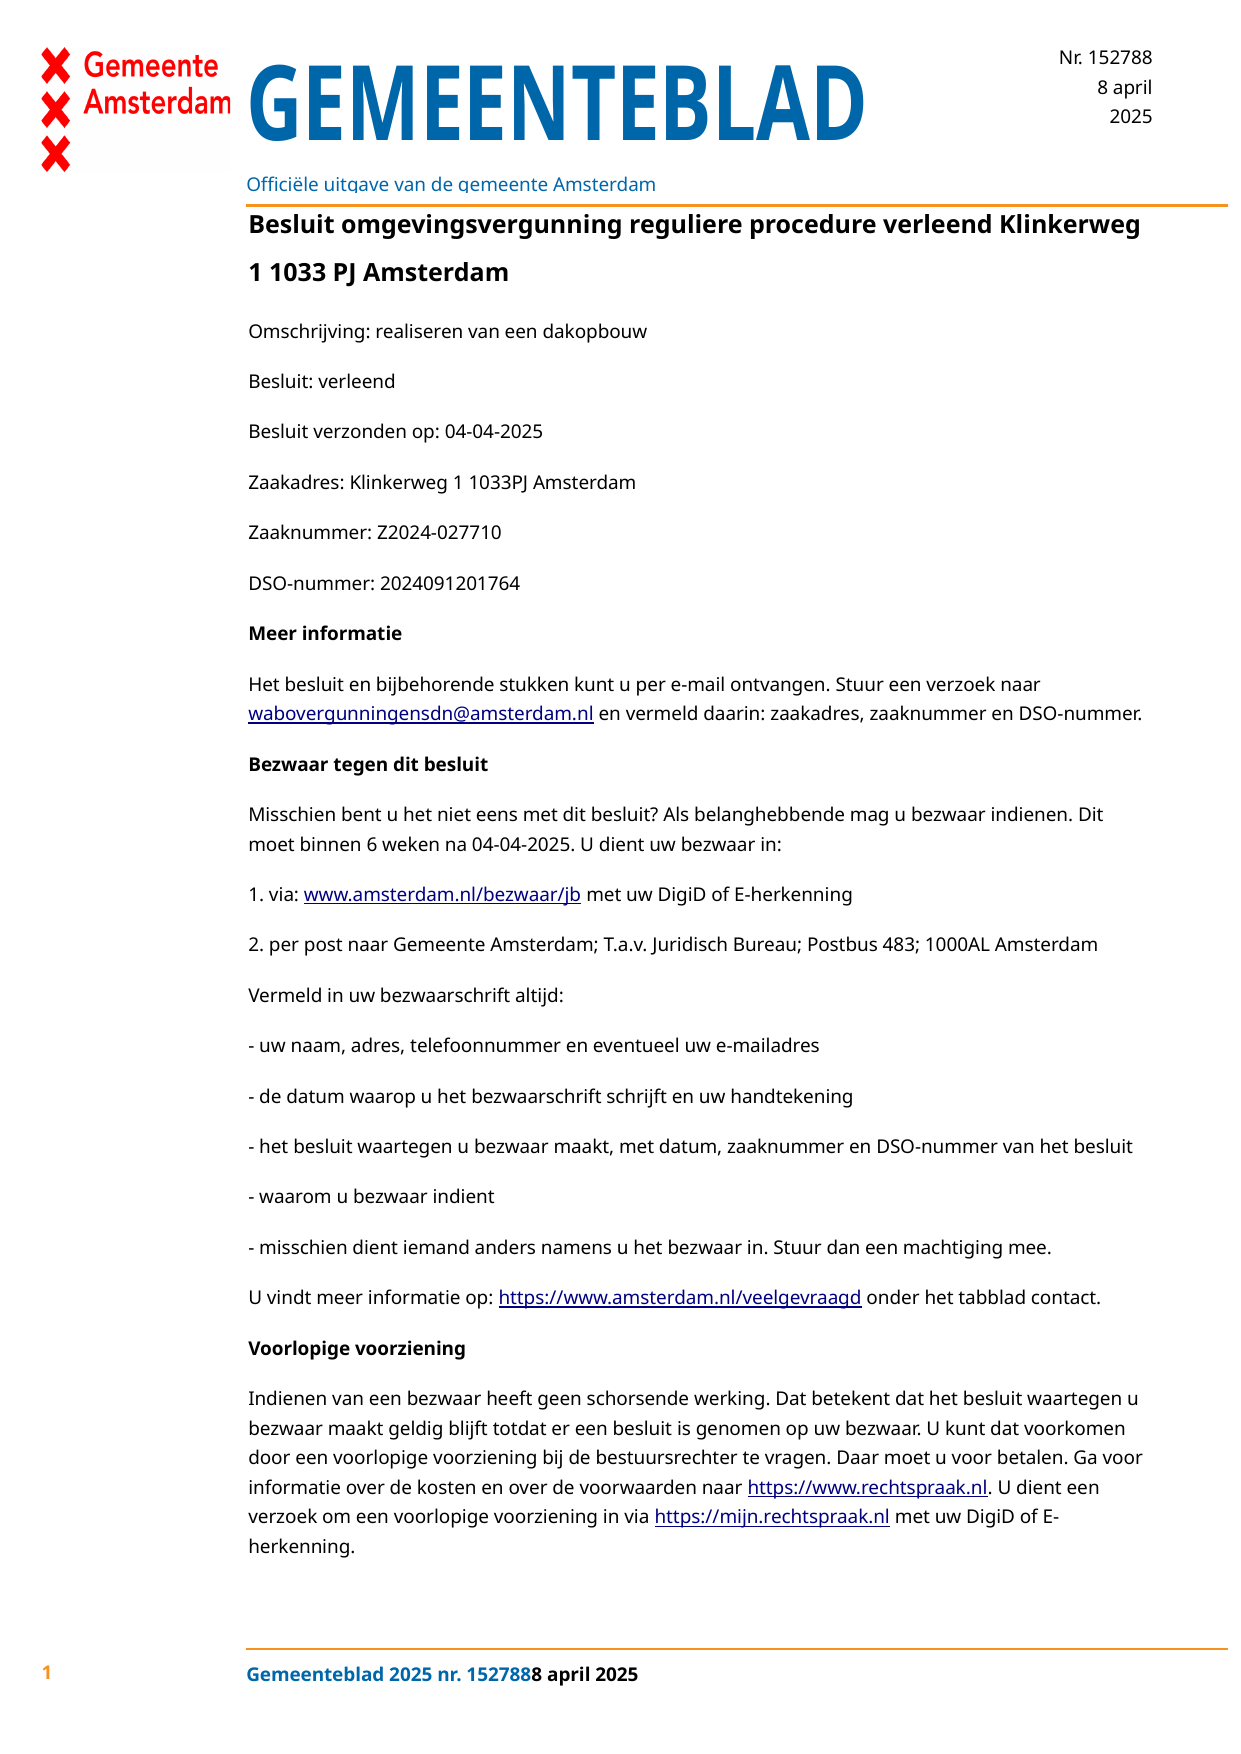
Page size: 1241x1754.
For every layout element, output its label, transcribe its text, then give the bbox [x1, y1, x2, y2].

text Zaakadres: Klinkerweg 1 1033PJ Amsterdam [248, 469, 1152, 495]
text Voorlopige voorziening [248, 1335, 1152, 1361]
text Besluit omgevingsvergunning reguliere procedure verleend Klinkerweg 1 1033 PJ Amsterdam [248, 207, 1152, 288]
text Bezwaar tegen dit besluit [248, 751, 1152, 777]
picture [41, 47, 231, 172]
text Indienen van een bezwaar heeft geen schorsende werking. Dat betekent dat het besluit waartegen u bezwaar maakt geldig blijft totdat er een besluit is genomen op uw bezwaar. U kunt dat voorkomen door een voorlopige voorziening bij de bestuursrechter te vragen. Daar moet u voor betalen. Ga voor informatie over de kosten en over de voorwaarden naar https://www.rechtspraak.nl. U dient een verzoek om een voorlopige voorziening in via https://mijn.rechtspraak.nl met uw DigiD of E-herkenning. [248, 1385, 1152, 1559]
text 2. per post naar Gemeente Amsterdam; T.a.v. Juridisch Bureau; Postbus 483; 1000AL Amsterdam [248, 932, 1152, 957]
text Omschrijving: realiseren van een dakopbouw [248, 318, 1152, 344]
text Zaaknummer: Z2024-027710 [248, 519, 1152, 545]
text - het besluit waartegen u bezwaar maakt, met datum, zaaknummer en DSO-nummer van het besluit [248, 1133, 1152, 1159]
text Meer informatie [248, 620, 1152, 646]
text Misschien bent u het niet eens met dit besluit? Als belanghebbende mag u bezwaar indienen. Dit moet binnen 6 weken na 04-04-2025. U dient uw bezwaar in: [248, 801, 1152, 857]
text Besluit verzonden op: 04-04-2025 [248, 419, 1152, 444]
text - uw naam, adres, telefoonnummer en eventueel uw e-mailadres [248, 1032, 1152, 1058]
text U vindt meer informatie op: https://www.amsterdam.nl/veelgevraagd onder het tabblad contact. [248, 1284, 1152, 1310]
text 1. via: www.amsterdam.nl/bezwaar/jb met uw DigiD of E-herkenning [248, 881, 1152, 907]
text - misschien dient iemand anders namens u het bezwaar in. Stuur dan een machtiging mee. [248, 1234, 1152, 1260]
text - de datum waarop u het bezwaarschrift schrijft en uw handtekening [248, 1083, 1152, 1109]
text Vermeld in uw bezwaarschrift altijd: [248, 982, 1152, 1008]
text - waarom u bezwaar indient [248, 1184, 1152, 1209]
text Besluit: verleend [248, 368, 1152, 394]
text DSO-nummer: 2024091201764 [248, 570, 1152, 596]
text Het besluit en bijbehorende stukken kunt u per e-mail ontvangen. Stuur een verzoek naar wabovergunningensdn@amsterdam.nl en vermeld daarin: zaakadres, zaaknummer en DSO-nummer. [248, 671, 1152, 726]
